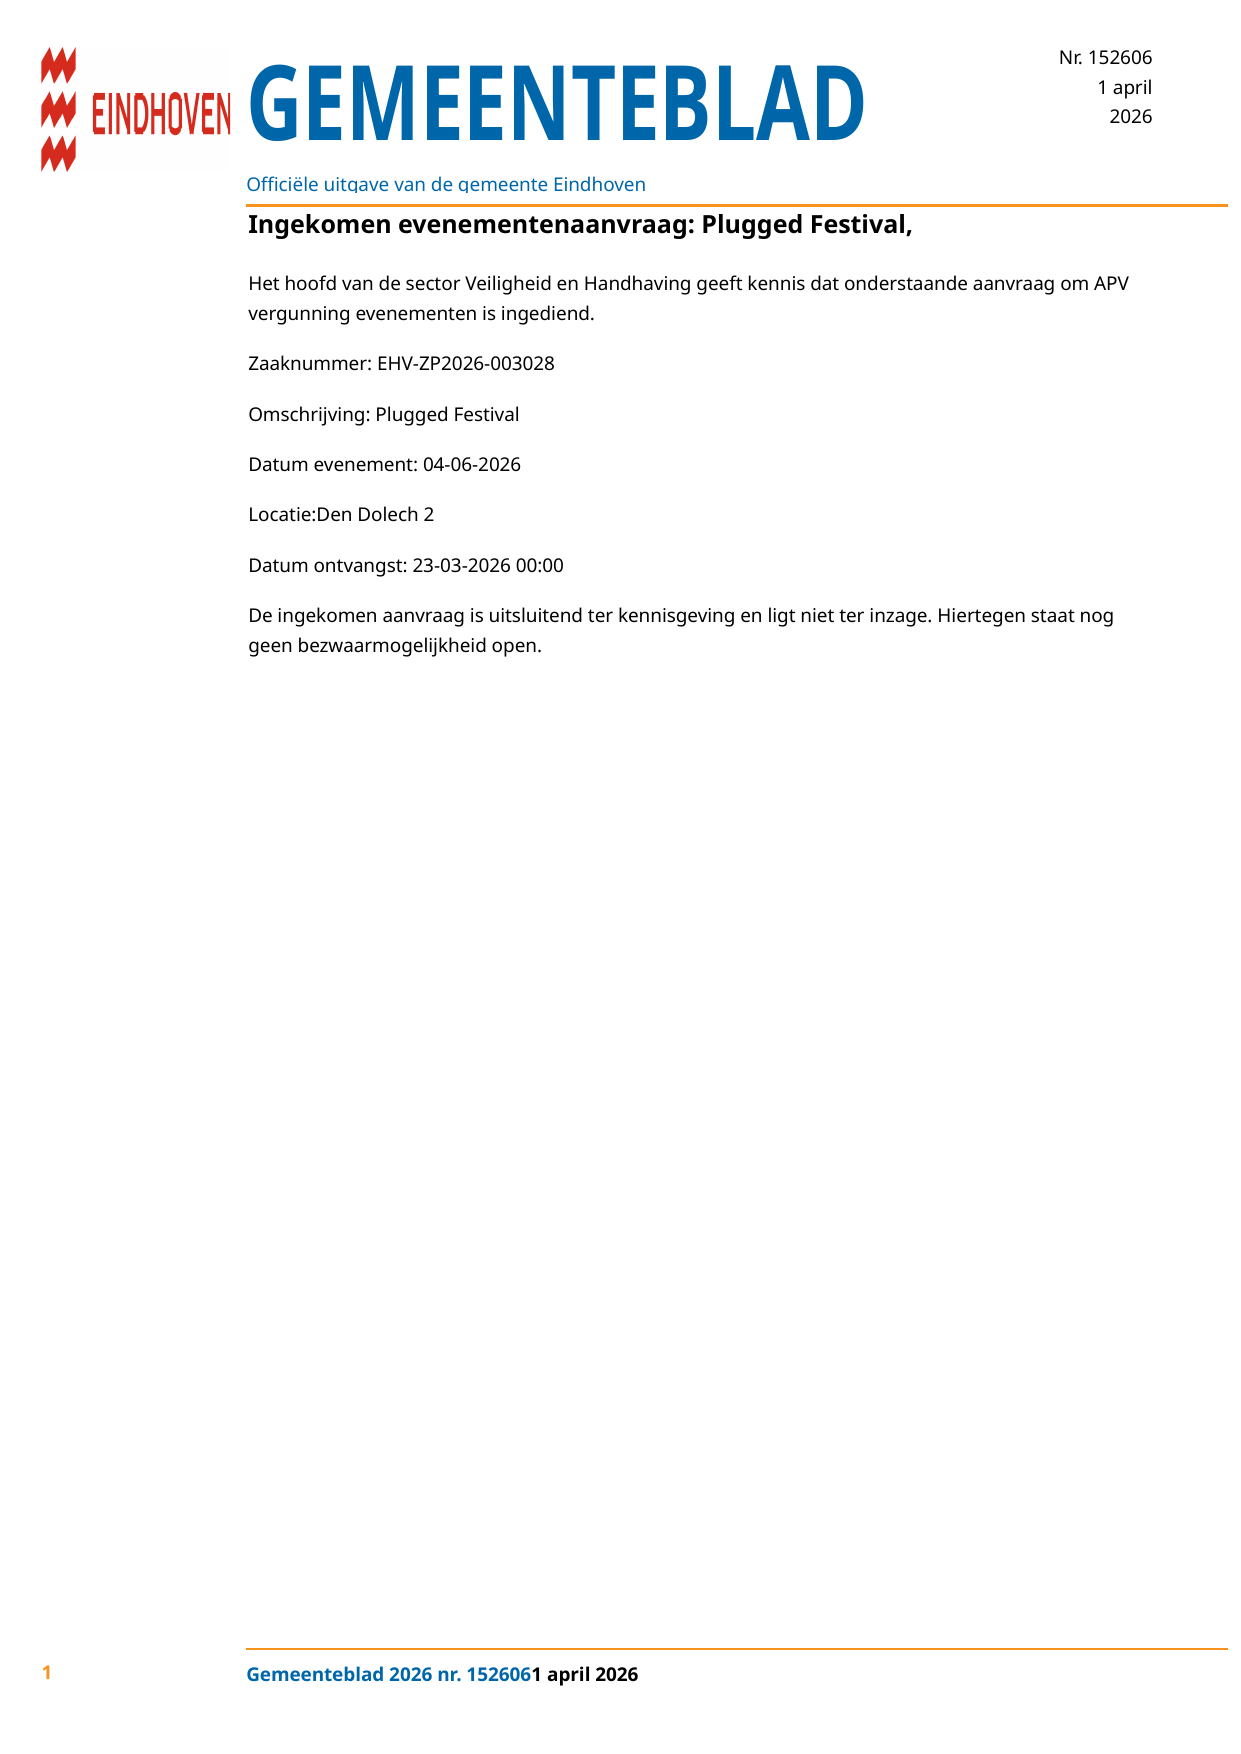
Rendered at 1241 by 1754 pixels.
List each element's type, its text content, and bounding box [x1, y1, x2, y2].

text Datum ontvangst: 23-03-2026 00:00 [248, 552, 1152, 578]
text Het hoofd van de sector Veiligheid en Handhaving geeft kennis dat onderstaande aanvraag om APV vergunning evenementen is ingediend. [248, 270, 1152, 326]
picture [41, 47, 231, 172]
text Datum evenement: 04-06-2026 [248, 451, 1152, 477]
text Omschrijving: Plugged Festival [248, 401, 1152, 426]
text Ingekomen evenementenaanvraag: Plugged Festival, [248, 207, 1152, 241]
text Zaaknummer: EHV-ZP2026-003028 [248, 350, 1152, 376]
text Locatie:Den Dolech 2 [248, 502, 1152, 527]
text De ingekomen aanvraag is uitsluitend ter kennisgeving en ligt niet ter inzage. Hiertegen staat nog geen bezwaarmogelijkheid open. [248, 602, 1152, 658]
